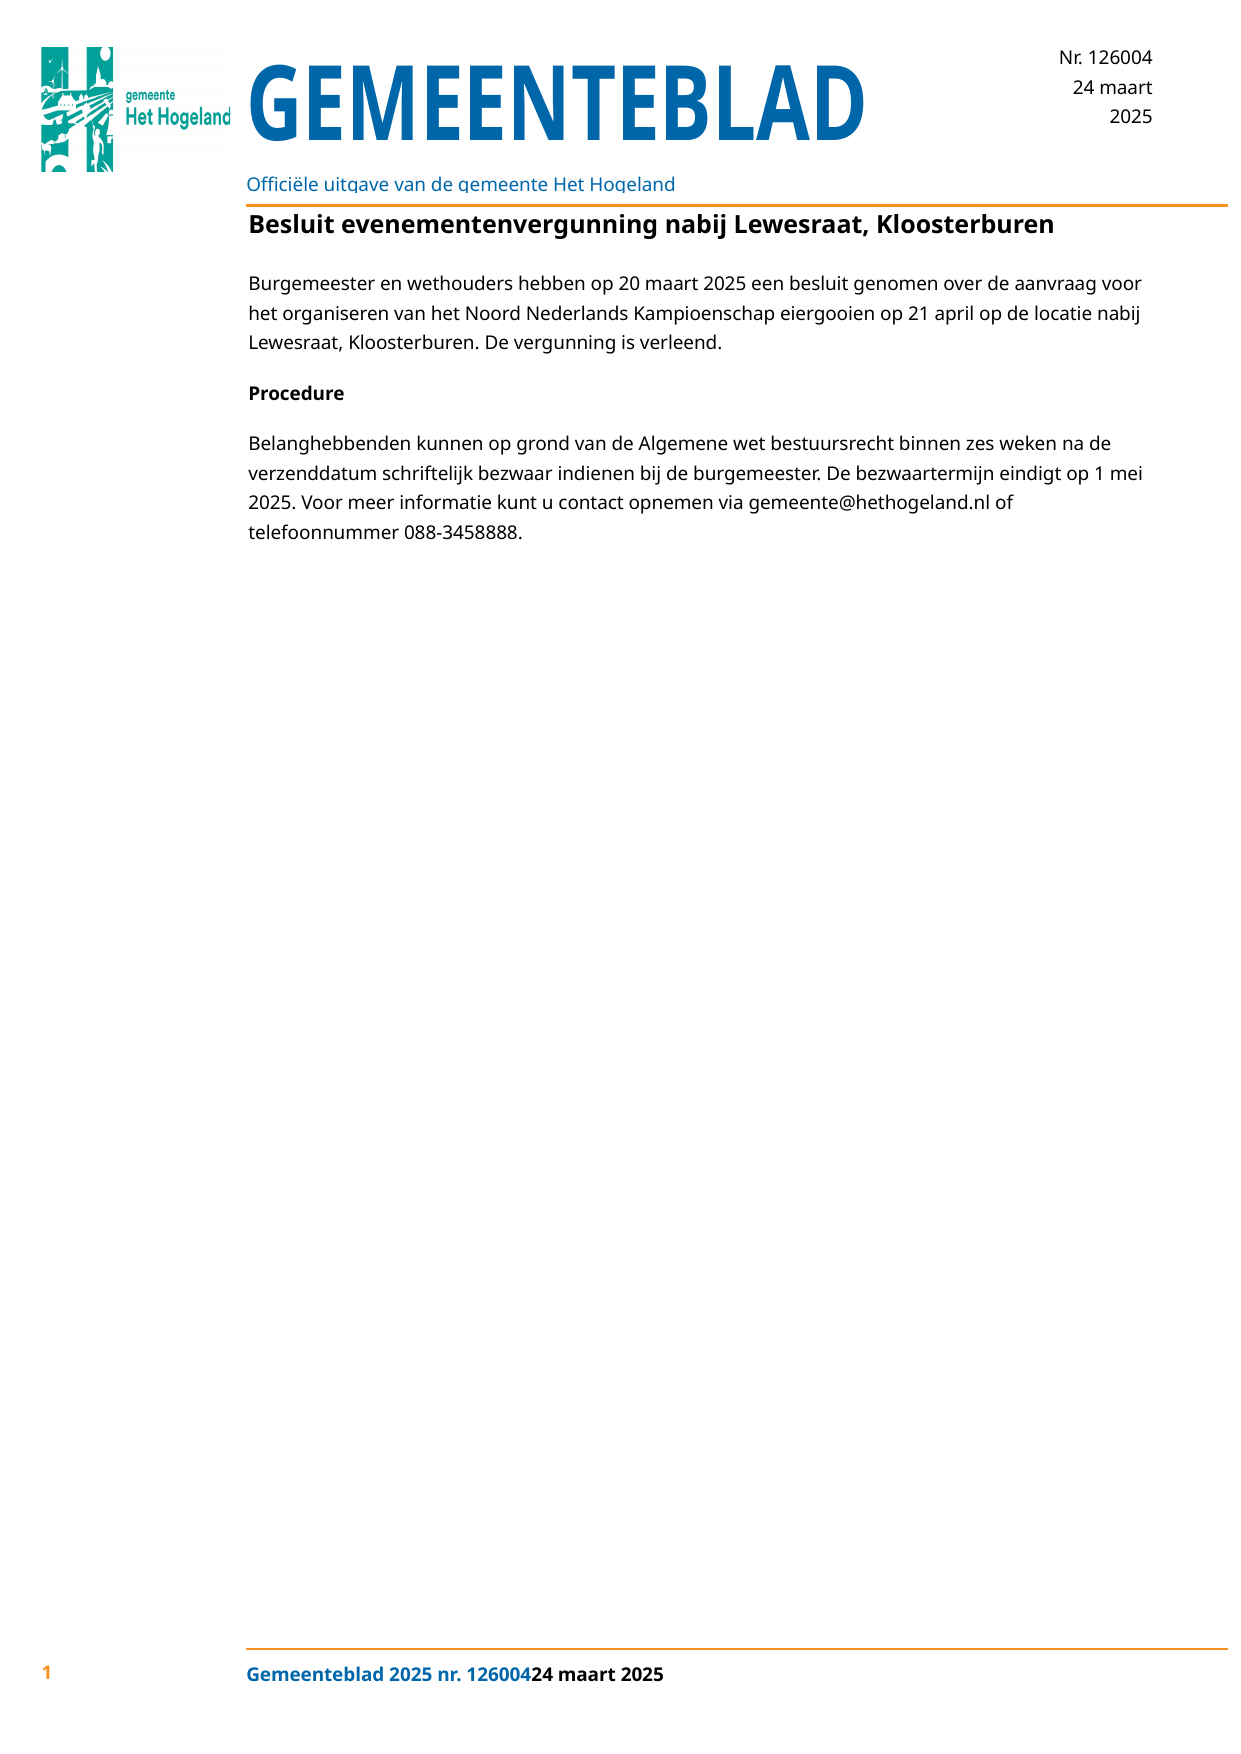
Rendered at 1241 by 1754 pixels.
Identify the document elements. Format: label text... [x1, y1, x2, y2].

text Burgemeester en wethouders hebben op 20 maart 2025 een besluit genomen over de aanvraag voor het organiseren van het Noord Nederlands Kampioenschap eiergooien op 21 april op de locatie nabij Lewesraat, Kloosterburen. De vergunning is verleend. [248, 270, 1152, 355]
text Procedure [248, 380, 1152, 406]
text Besluit evenementenvergunning nabij Lewesraat, Kloosterburen [248, 207, 1152, 241]
text Belanghebbenden kunnen op grond van de Algemene wet bestuursrecht binnen zes weken na de verzenddatum schriftelijk bezwaar indienen bij de burgemeester. De bezwaartermijn eindigt op 1 mei 2025. Voor meer informatie kunt u contact opnemen via gemeente@hethogeland.nl of telefoonnummer 088-3458888. [248, 430, 1152, 545]
picture [41, 47, 231, 172]
